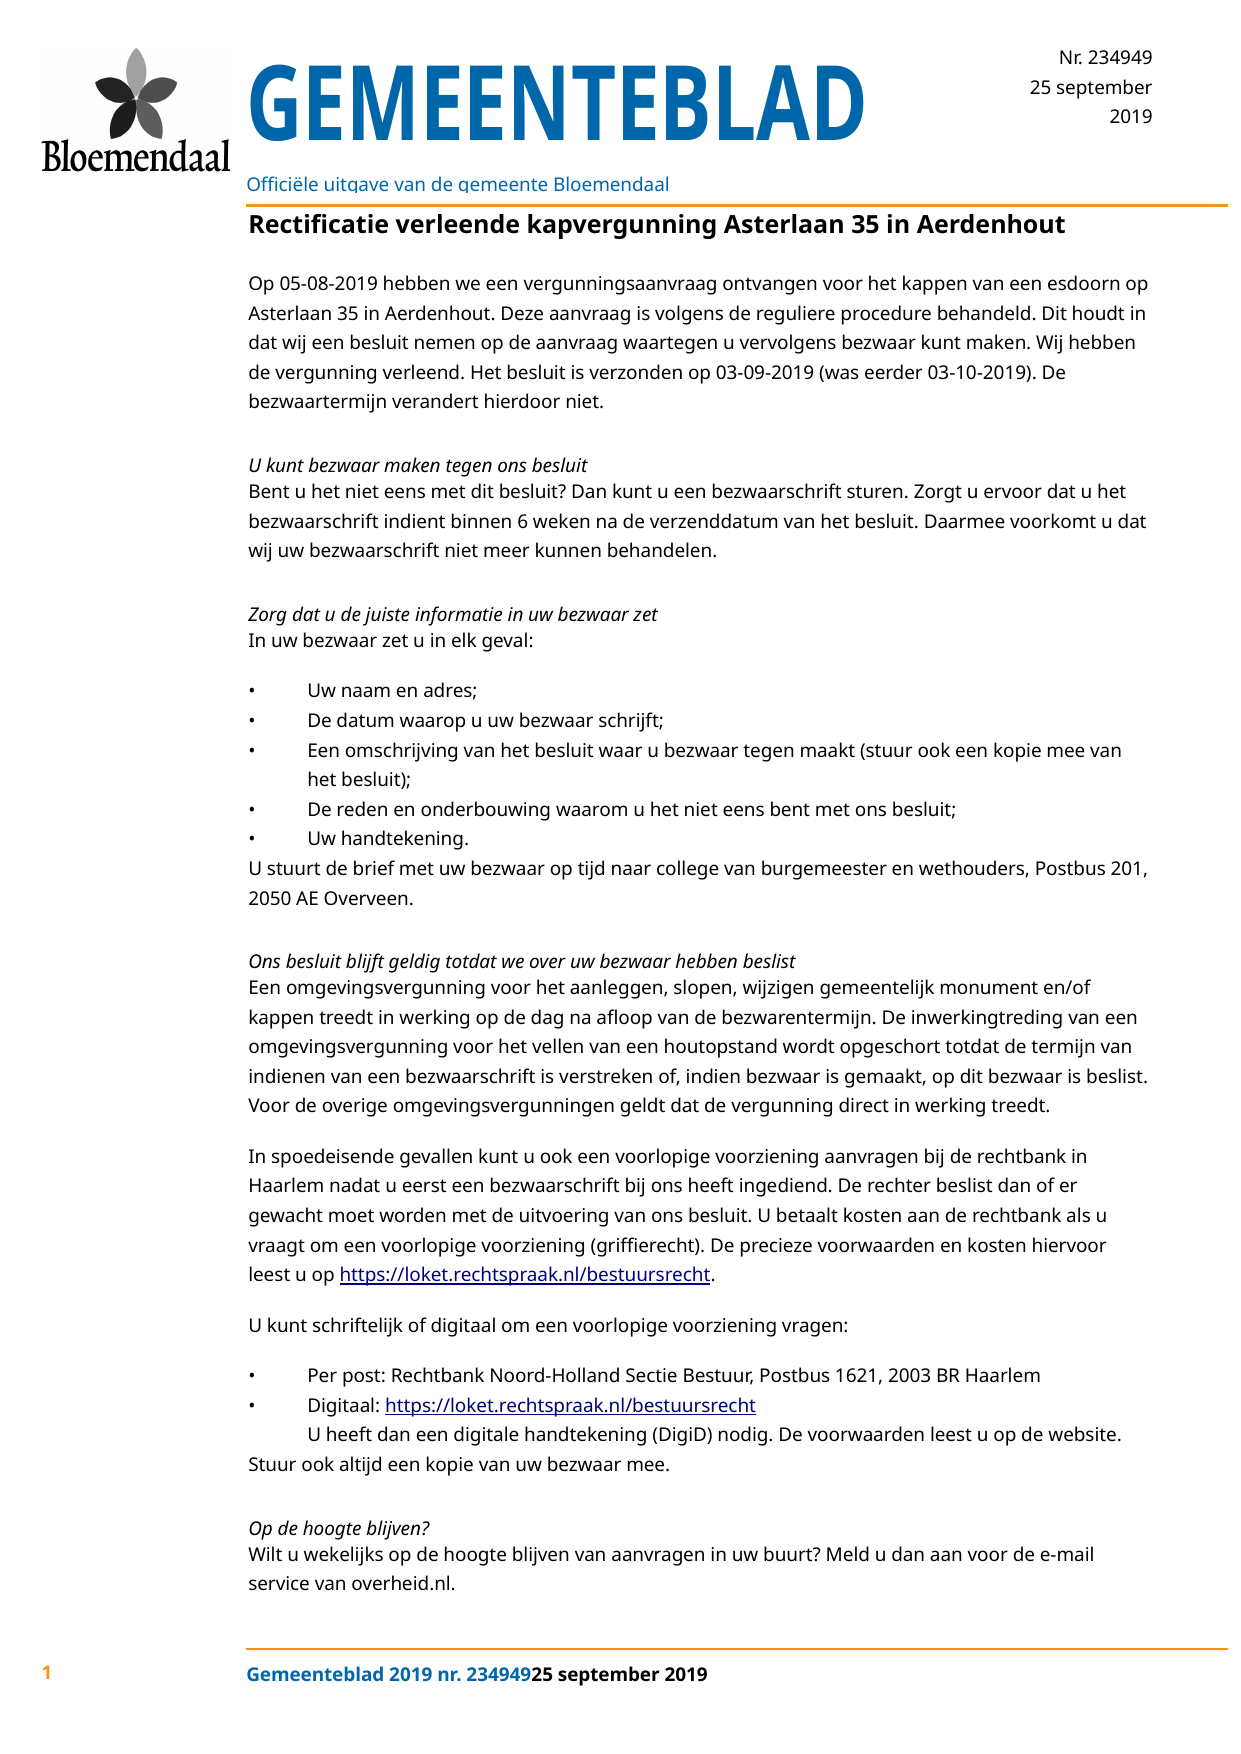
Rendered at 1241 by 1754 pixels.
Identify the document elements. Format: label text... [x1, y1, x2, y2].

text U kunt bezwaar maken tegen ons besluit [248, 453, 1152, 478]
list Digitaal: https://loket.rechtspraak.nl/bestuursrecht [248, 1392, 1152, 1418]
list De datum waarop u uw bezwaar schrijft; [248, 707, 1152, 733]
text Een omgevingsvergunning voor het aanleggen, slopen, wijzigen gemeentelijk monument en/of kappen treedt in werking op de dag na afloop van de bezwarentermijn. De inwerkingtreding van een omgevingsvergunning voor het vellen van een houtopstand wordt opgeschort totdat de termijn van indienen van een bezwaarschrift is verstreken of, indien bezwaar is gemaakt, op dit bezwaar is beslist. Voor de overige omgevingsvergunningen geldt dat de vergunning direct in werking treedt. [248, 974, 1152, 1118]
list Een omschrijving van het besluit waar u bezwaar tegen maakt (stuur ook een kopie mee van het besluit); [248, 737, 1152, 792]
list U heeft dan een digitale handtekening (DigiD) nodig. De voorwaarden leest u op de website. [248, 1421, 1152, 1447]
text Ons besluit blijft geldig totdat we over uw bezwaar hebben beslist [248, 949, 1152, 974]
text Stuur ook altijd een kopie van uw bezwaar mee. [248, 1451, 1152, 1477]
text Op de hoogte blijven? [248, 1515, 1152, 1541]
text In uw bezwaar zet u in elk geval: [248, 627, 1152, 653]
text Wilt u wekelijks op de hoogte blijven van aanvragen in uw buurt? Meld u dan aan voor de e-mail service van overheid.nl. [248, 1541, 1152, 1596]
text U stuurt de brief met uw bezwaar op tijd naar college van burgemeester en wethouders, Postbus 201, 2050 AE Overveen. [248, 855, 1152, 910]
list De reden en onderbouwing waarom u het niet eens bent met ons besluit; [248, 796, 1152, 822]
text Bent u het niet eens met dit besluit? Dan kunt u een bezwaarschrift sturen. Zorgt u ervoor dat u het bezwaarschrift indient binnen 6 weken na de verzenddatum van het besluit. Daarmee voorkomt u dat wij uw bezwaarschrift niet meer kunnen behandelen. [248, 478, 1152, 563]
picture [41, 47, 231, 172]
text Op 05-08-2019 hebben we een vergunningsaanvraag ontvangen voor het kappen van een esdoorn op Asterlaan 35 in Aerdenhout. Deze aanvraag is volgens de reguliere procedure behandeld. Dit houdt in dat wij een besluit nemen op de aanvraag waartegen u vervolgens bezwaar kunt maken. Wij hebben de vergunning verleend. Het besluit is verzonden op 03-09-2019 (was eerder 03-10-2019). De bezwaartermijn verandert hierdoor niet. [248, 270, 1152, 414]
list Uw handtekening. [248, 826, 1152, 851]
list Per post: Rechtbank Noord-Holland Sectie Bestuur, Postbus 1621, 2003 BR Haarlem [248, 1362, 1152, 1388]
text In spoedeisende gevallen kunt u ook een voorlopige voorziening aanvragen bij de rechtbank in Haarlem nadat u eerst een bezwaarschrift bij ons heeft ingediend. De rechter beslist dan of er gewacht moet worden met de uitvoering van ons besluit. U betaalt kosten aan de rechtbank als u vraagt om een voorlopige voorziening (griffierecht). De precieze voorwaarden en kosten hiervoor leest u op https://loket.rechtspraak.nl/bestuursrecht. [248, 1143, 1152, 1287]
list Uw naam en adres; [248, 678, 1152, 703]
text Zorg dat u de juiste informatie in uw bezwaar zet [248, 601, 1152, 627]
text U kunt schriftelijk of digitaal om een voorlopige voorziening vragen: [248, 1312, 1152, 1338]
text Rectificatie verleende kapvergunning Asterlaan 35 in Aerdenhout [248, 207, 1152, 241]
